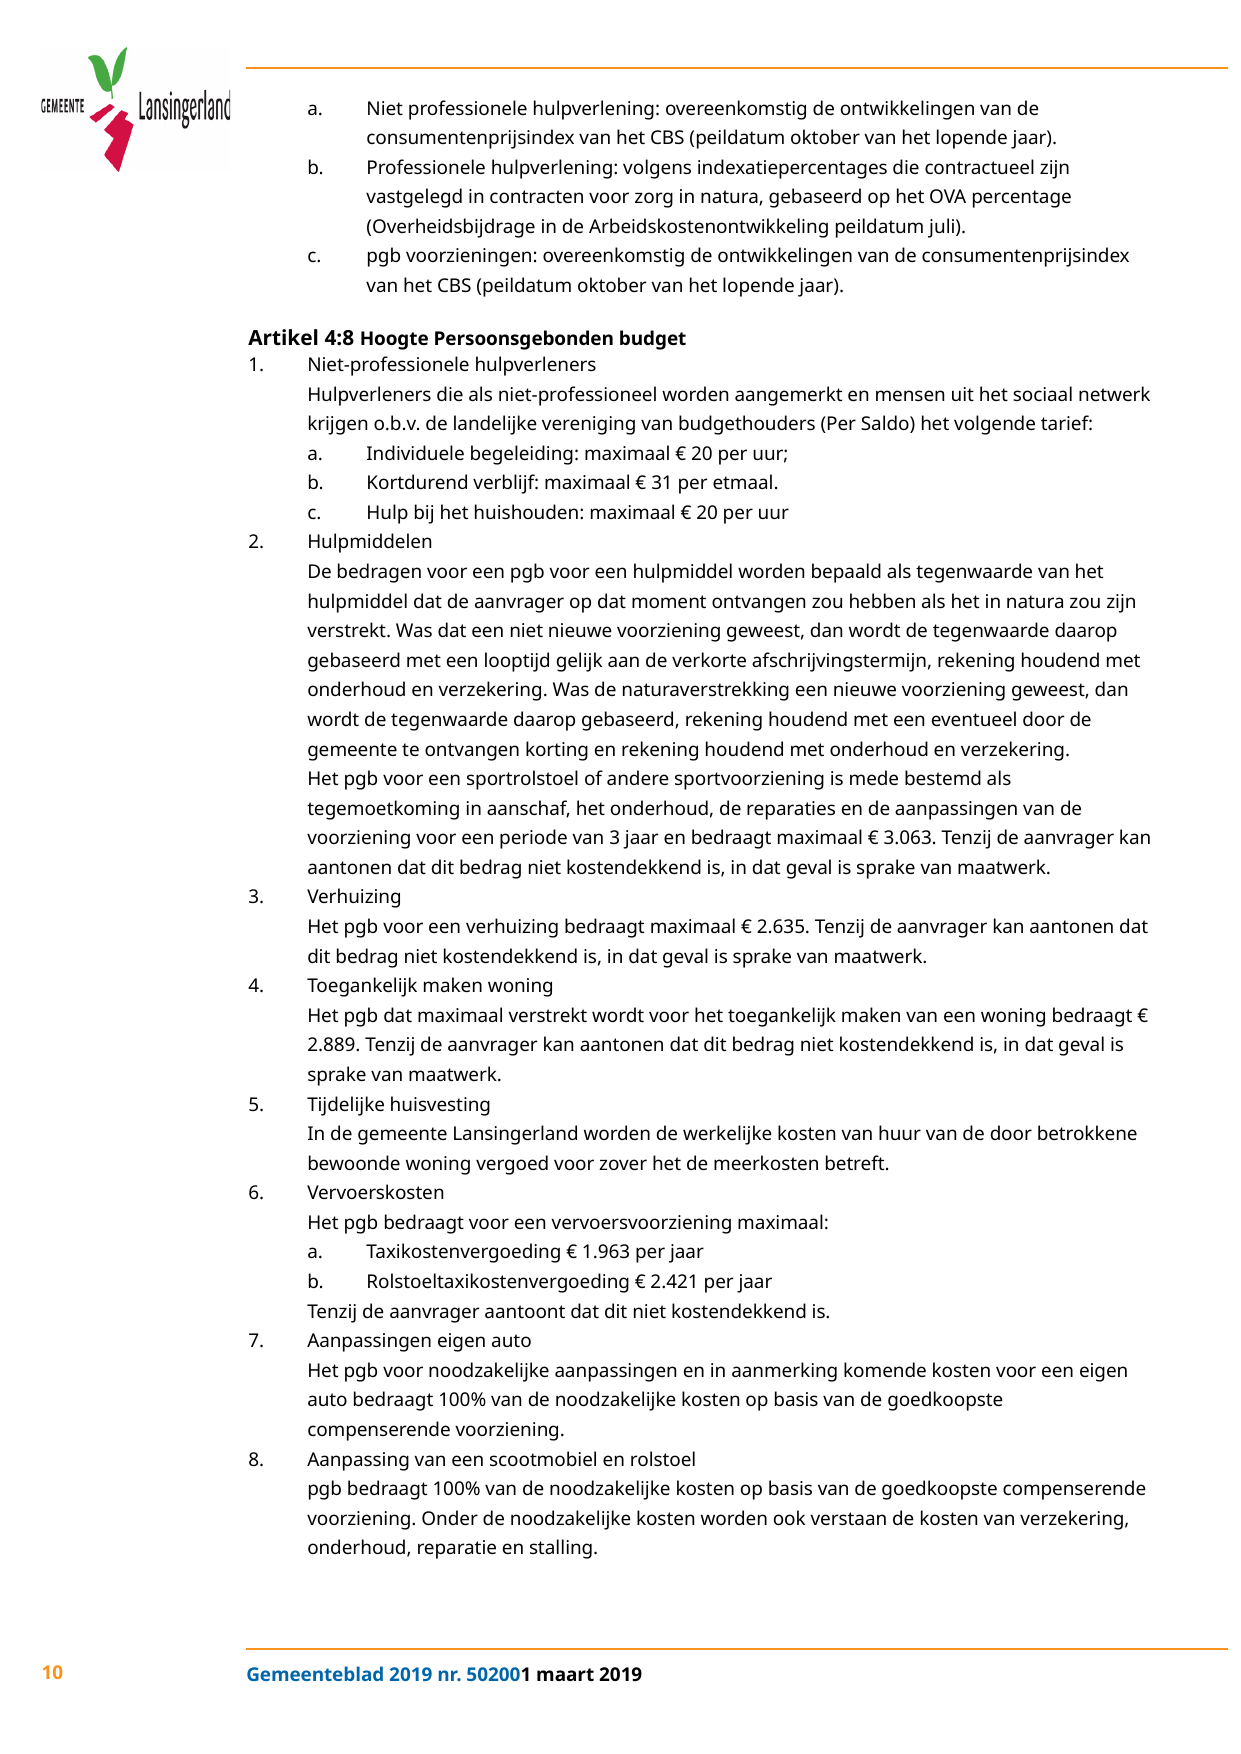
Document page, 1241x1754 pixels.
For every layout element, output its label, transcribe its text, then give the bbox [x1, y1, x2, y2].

list In de gemeente Lansingerland worden de werkelijke kosten van huur van de door betrokkene bewoonde woning vergoed voor zover het de meerkosten betreft. [248, 1120, 1152, 1176]
list Het pgb voor een sportrolstoel of andere sportvoorziening is mede bestemd als tegemoetkoming in aanschaf, het onderhoud, de reparaties en de aanpassingen van de voorziening voor een periode van 3 jaar en bedraagt maximaal € 3.063. Tenzij de aanvrager kan aantonen dat dit bedrag niet kostendekkend is, in dat geval is sprake van maatwerk. [248, 765, 1152, 880]
list Individuele begeleiding: maximaal € 20 per uur; [307, 440, 1152, 466]
list Verhuizing [248, 884, 1152, 909]
list Niet-professionele hulpverleners [248, 351, 1152, 377]
list Rolstoeltaxikostenvergoeding € 2.421 per jaar [307, 1268, 1152, 1294]
list pgb voorzieningen: overeenkomstig de ontwikkelingen van de consumentenprijsindex van het CBS (peildatum oktober van het lopende jaar). [307, 243, 1152, 298]
list Tijdelijke huisvesting [248, 1091, 1152, 1116]
list Tenzij de aanvrager aantoont dat dit niet kostendekkend is. [248, 1298, 1152, 1323]
list Aanpassingen eigen auto [248, 1327, 1152, 1353]
list Toegankelijk maken woning [248, 972, 1152, 998]
list Het pgb voor een verhuizing bedraagt maximaal € 2.635. Tenzij de aanvrager kan aantonen dat dit bedrag niet kostendekkend is, in dat geval is sprake van maatwerk. [248, 913, 1152, 968]
list De bedragen voor een pgb voor een hulpmiddel worden bepaald als tegenwaarde van het hulpmiddel dat de aanvrager op dat moment ontvangen zou hebben als het in natura zou zijn verstrekt. Was dat een niet nieuwe voorziening geweest, dan wordt de tegenwaarde daarop gebaseerd met een looptijd gelijk aan de verkorte afschrijvingstermijn, rekening houdend met onderhoud en verzekering. Was de naturaverstrekking een nieuwe voorziening geweest, dan wordt de tegenwaarde daarop gebaseerd, rekening houdend met een eventueel door de gemeente te ontvangen korting en rekening houdend met onderhoud en verzekering. [248, 558, 1152, 761]
list Vervoerskosten [248, 1179, 1152, 1205]
list Het pgb bedraagt voor een vervoersvoorziening maximaal: [248, 1209, 1152, 1235]
list Hulpverleners die als niet-professioneel worden aangemerkt en mensen uit het sociaal netwerk krijgen o.b.v. de landelijke vereniging van budgethouders (Per Saldo) het volgende tarief: [248, 381, 1152, 436]
list Aanpassing van een scootmobiel en rolstoel [248, 1446, 1152, 1471]
list Hulp bij het huishouden: maximaal € 20 per uur [307, 499, 1152, 525]
list pgb bedraagt 100% van de noodzakelijke kosten op basis van de goedkoopste compenserende voorziening. Onder de noodzakelijke kosten worden ook verstaan de kosten van verzekering, onderhoud, reparatie en stalling. [248, 1475, 1152, 1560]
list Professionele hulpverlening: volgens indexatiepercentages die contractueel zijn vastgelegd in contracten voor zorg in natura, gebaseerd op het OVA percentage (Overheidsbijdrage in de Arbeidskostenontwikkeling peildatum juli). [307, 154, 1152, 239]
picture [41, 47, 231, 172]
list Niet professionele hulpverlening: overeenkomstig de ontwikkelingen van de consumentenprijsindex van het CBS (peildatum oktober van het lopende jaar). [307, 95, 1152, 150]
list Kortdurend verblijf: maximaal € 31 per etmaal. [307, 469, 1152, 495]
list Hulpmiddelen [248, 529, 1152, 554]
list Taxikostenvergoeding € 1.963 per jaar [307, 1239, 1152, 1264]
list Het pgb dat maximaal verstrekt wordt voor het toegankelijk maken van een woning bedraagt € 2.889. Tenzij de aanvrager kan aantonen dat dit bedrag niet kostendekkend is, in dat geval is sprake van maatwerk. [248, 1002, 1152, 1087]
text Artikel 4:8 Hoogte Persoonsgebonden budget [248, 323, 1152, 351]
list Het pgb voor noodzakelijke aanpassingen en in aanmerking komende kosten voor een eigen auto bedraagt 100% van de noodzakelijke kosten op basis van de goedkoopste compenserende voorziening. [248, 1357, 1152, 1442]
